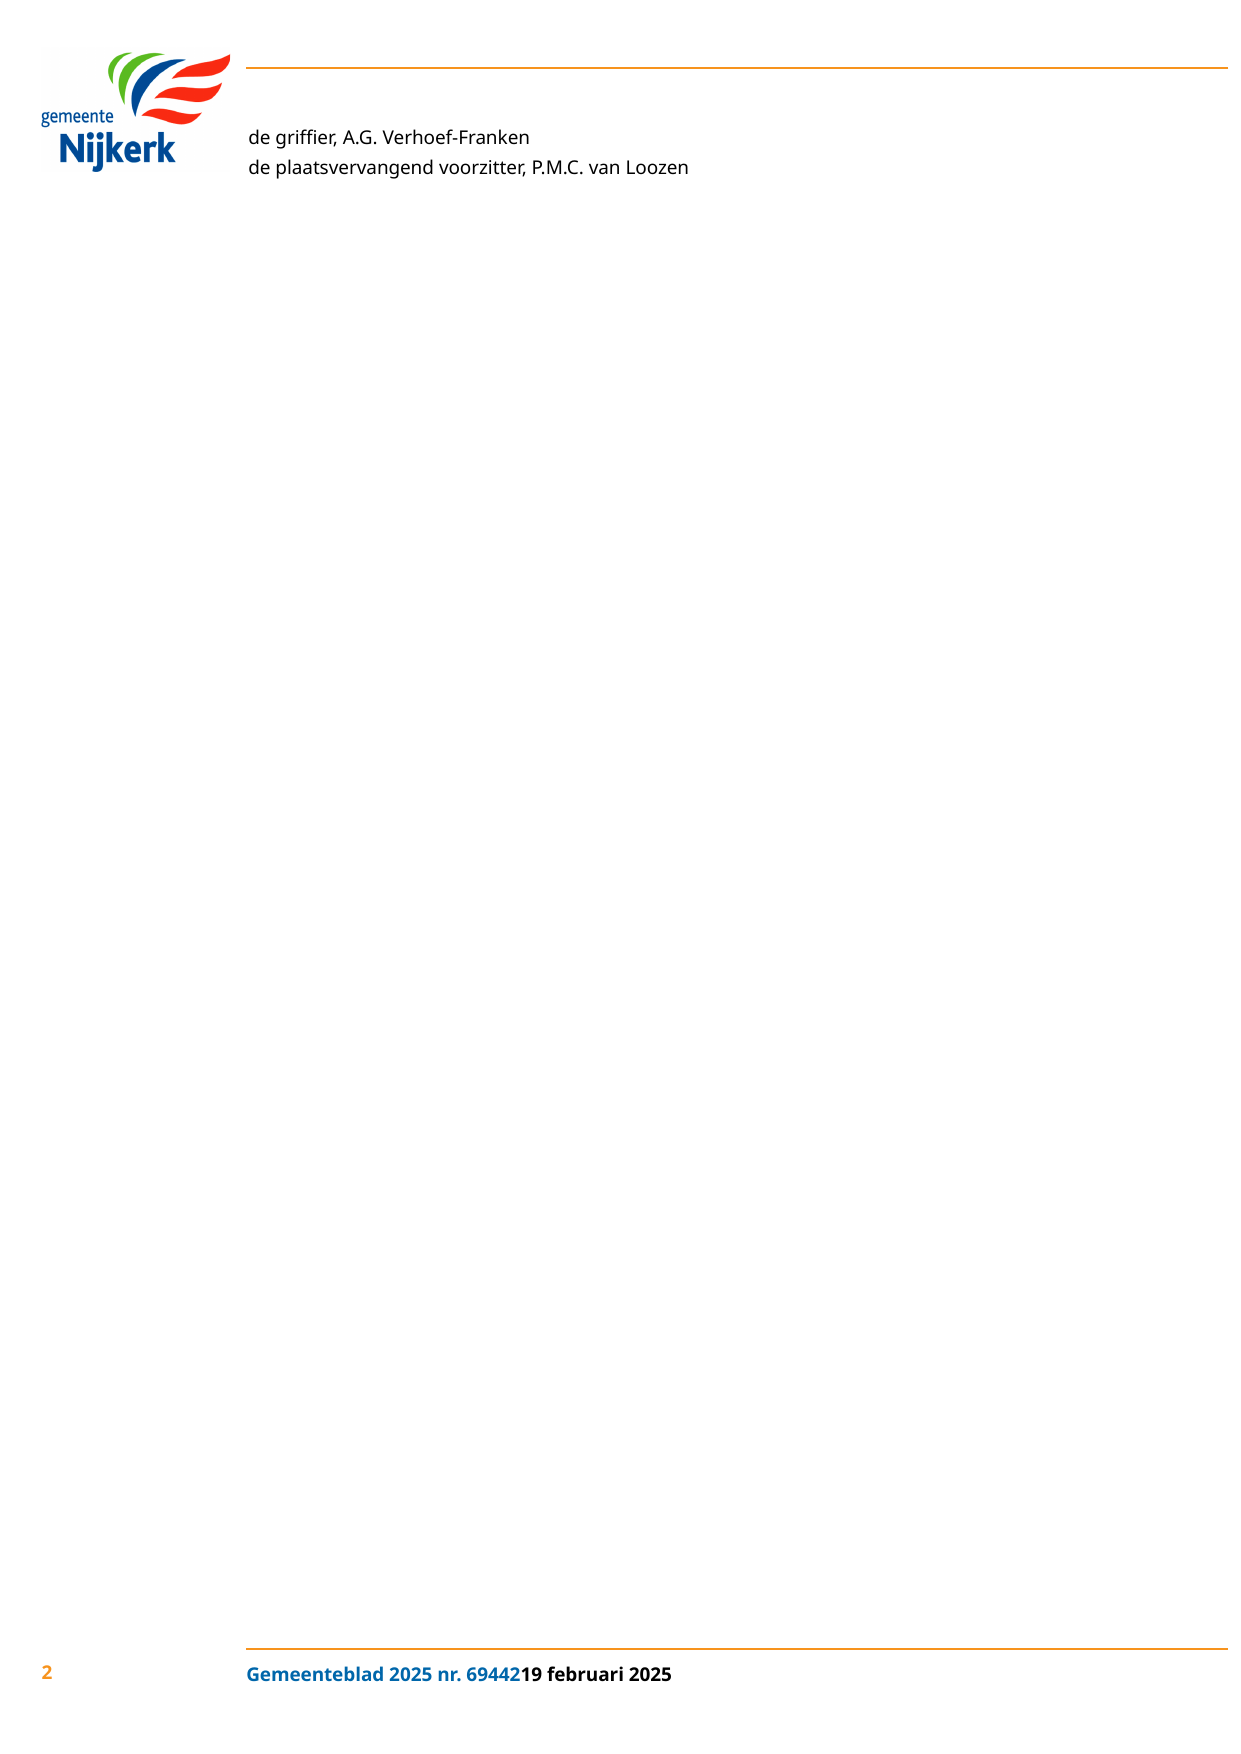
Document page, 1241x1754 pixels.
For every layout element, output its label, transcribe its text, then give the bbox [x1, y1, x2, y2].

picture [41, 47, 231, 172]
text de plaatsvervangend voorzitter, P.M.C. van Loozen [248, 154, 1152, 180]
text de griffier, A.G. Verhoef-Franken [248, 124, 1152, 150]
